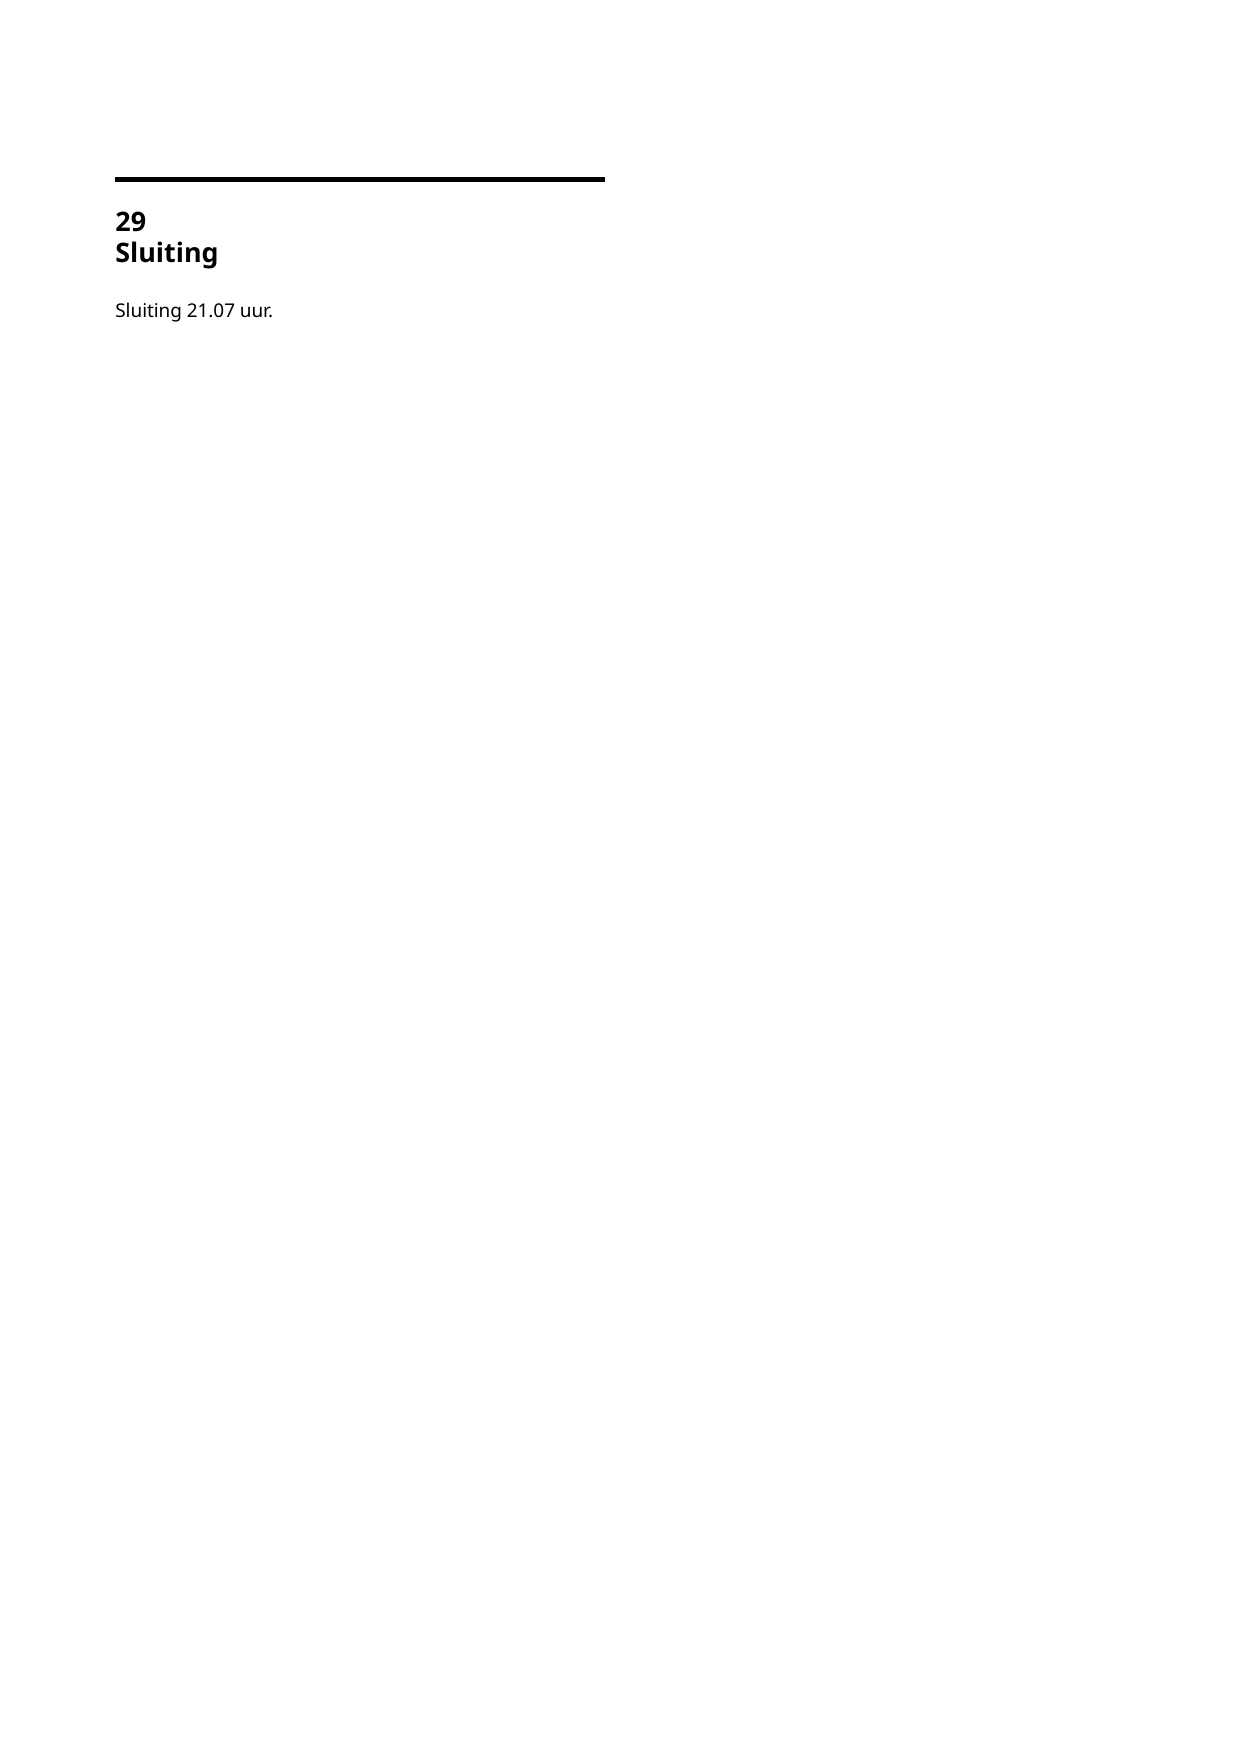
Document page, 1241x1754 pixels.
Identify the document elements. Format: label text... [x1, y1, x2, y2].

text Sluiting 21.07 uur. [115, 302, 605, 322]
text Sluiting [115, 239, 605, 283]
text 29 [115, 203, 605, 239]
